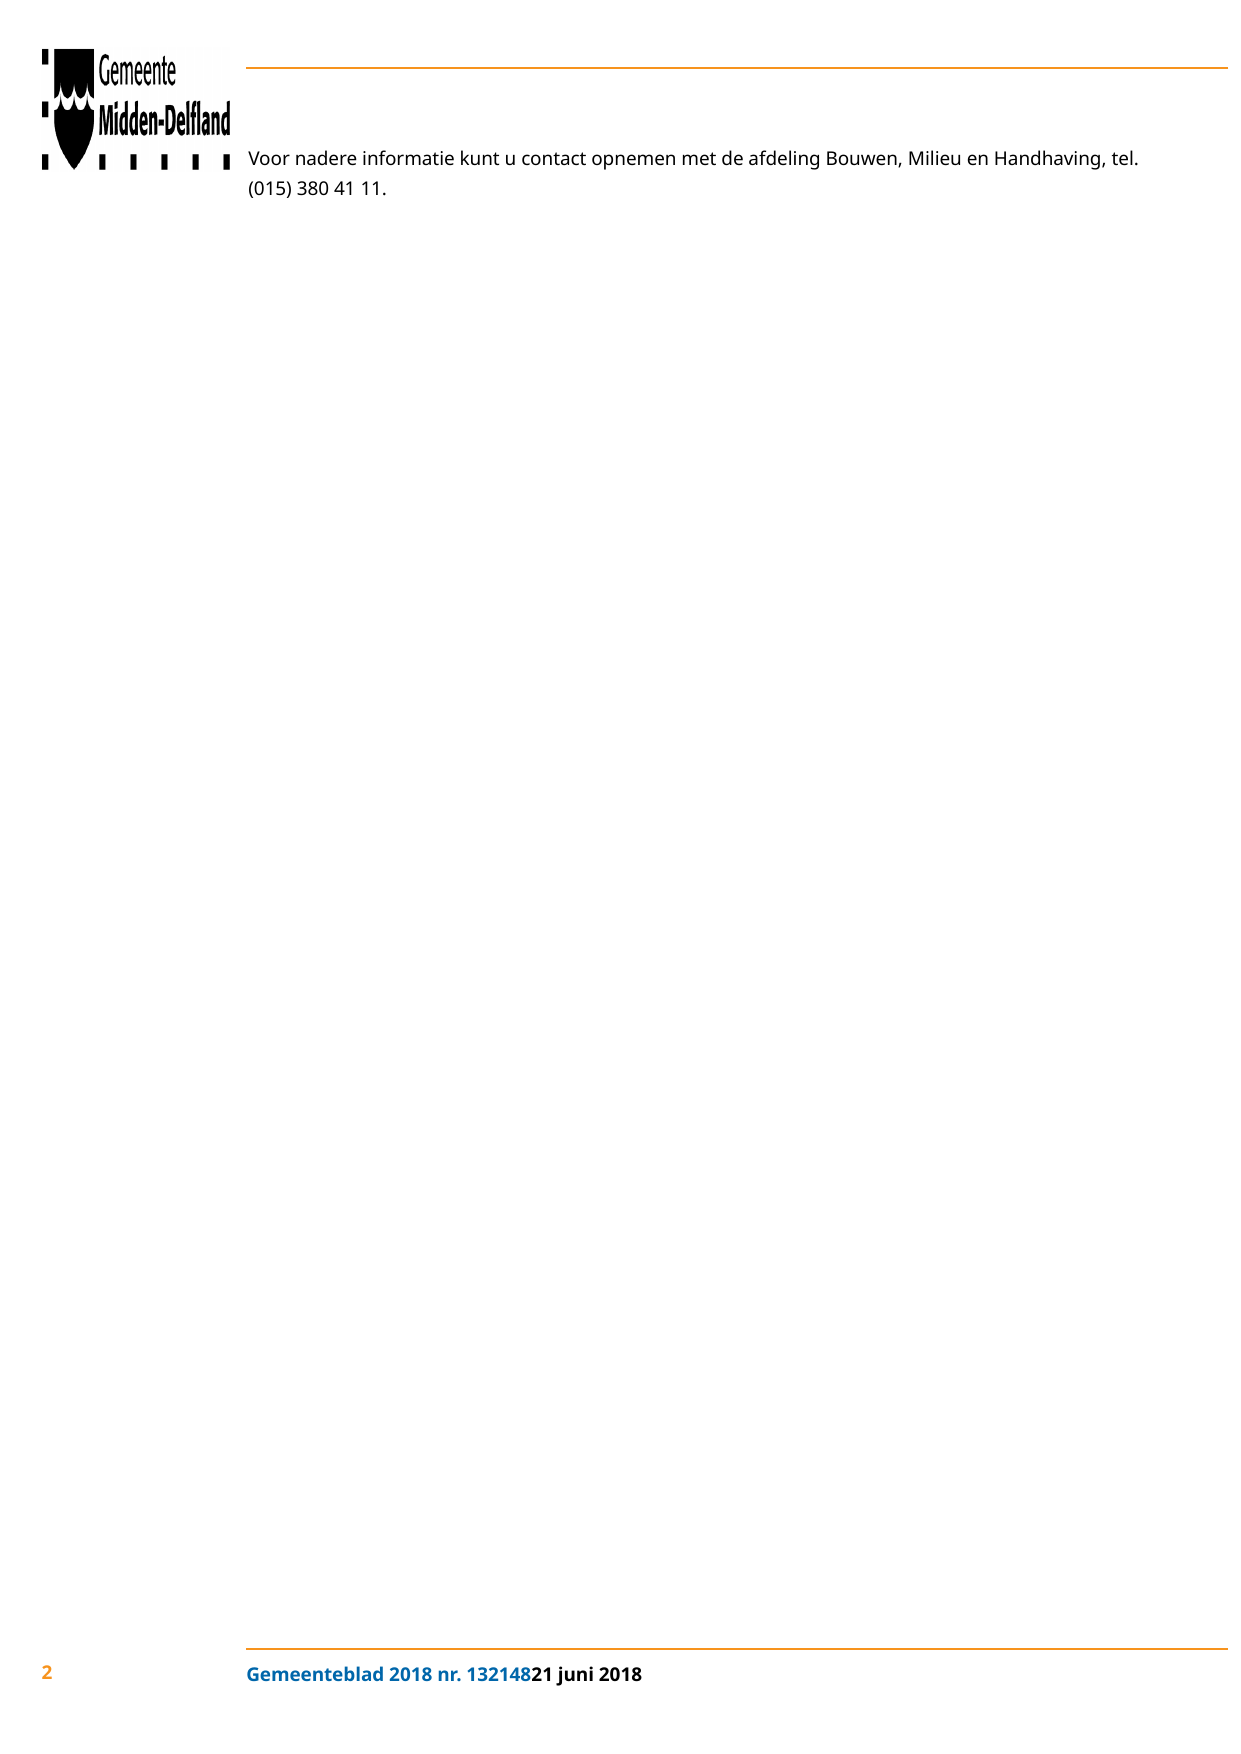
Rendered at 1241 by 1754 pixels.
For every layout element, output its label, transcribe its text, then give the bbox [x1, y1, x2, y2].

text Voor nadere informatie kunt u contact opnemen met de afdeling Bouwen, Milieu en Handhaving, tel. (015) 380 41 11. [248, 145, 1152, 201]
picture [41, 47, 231, 172]
